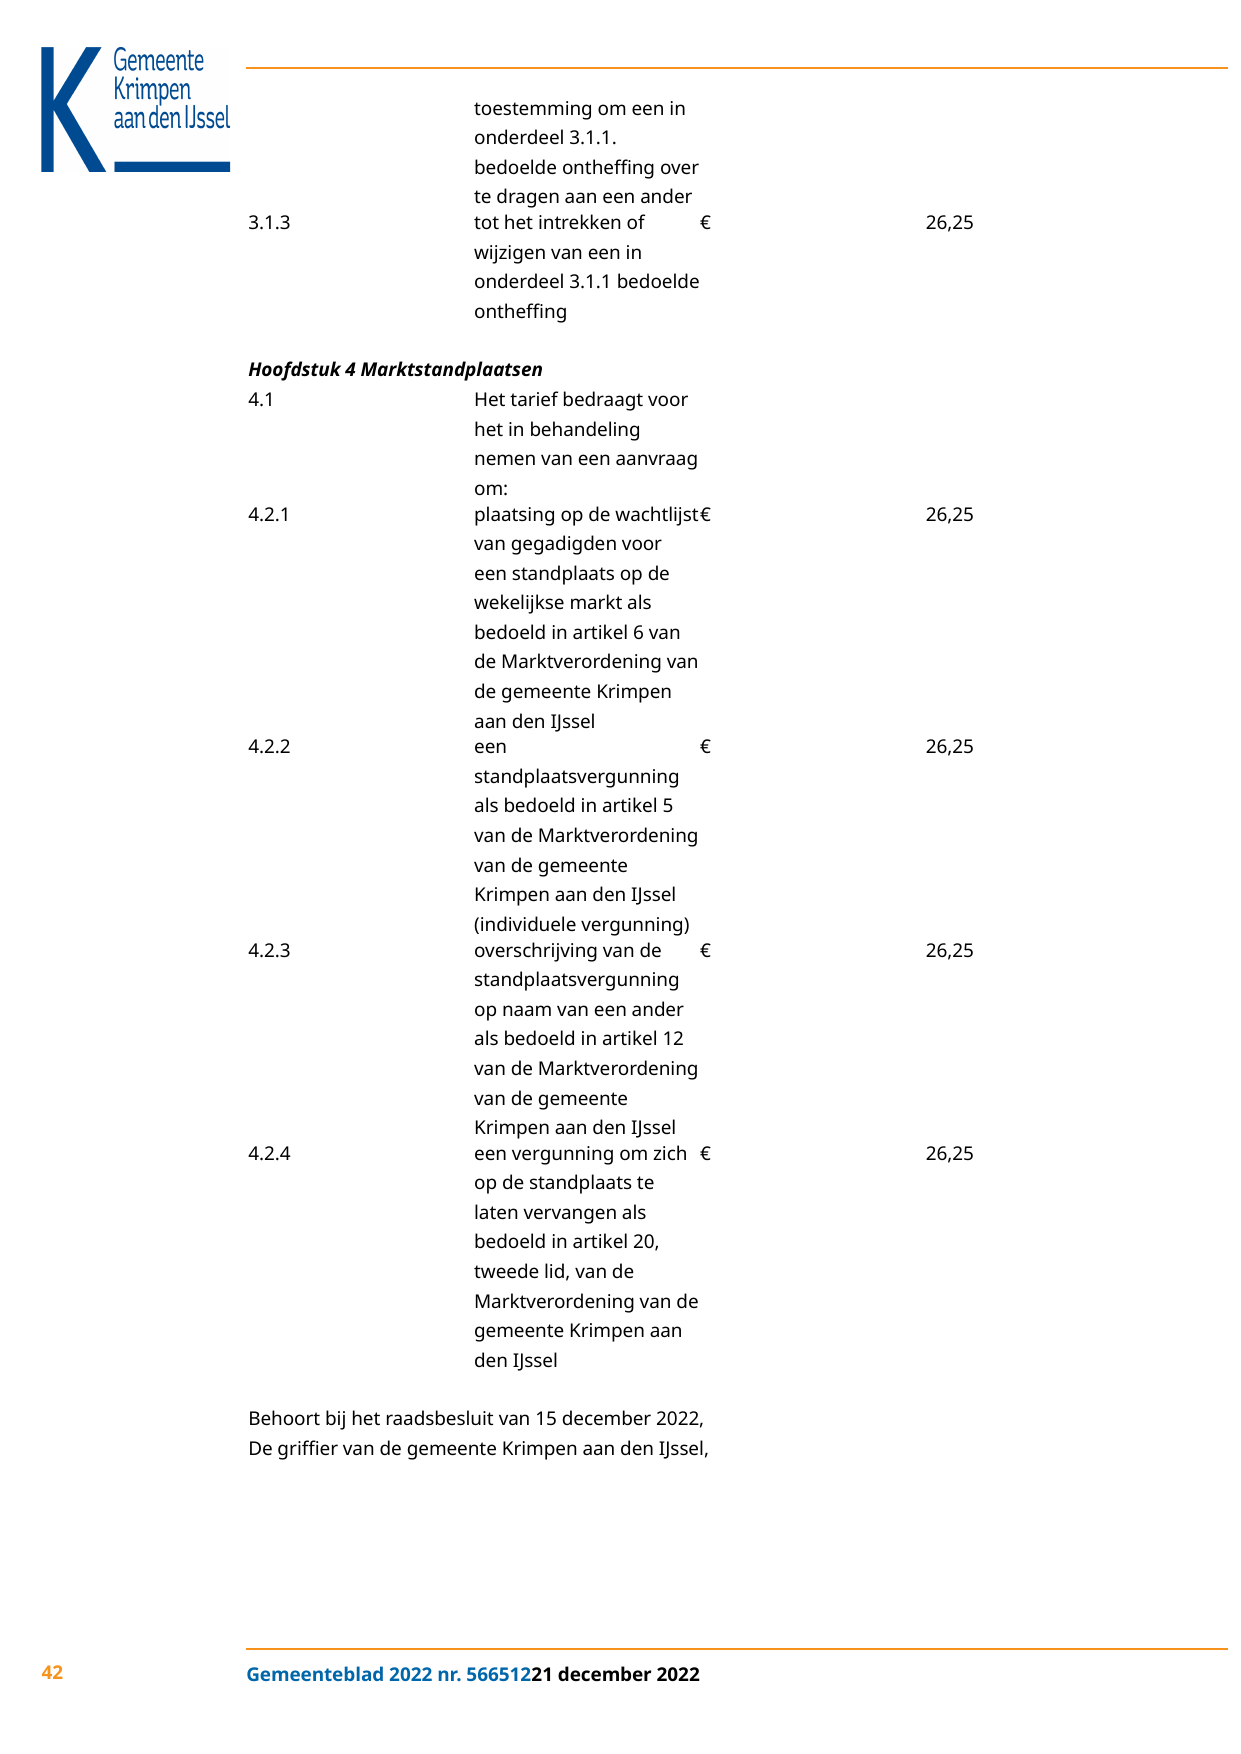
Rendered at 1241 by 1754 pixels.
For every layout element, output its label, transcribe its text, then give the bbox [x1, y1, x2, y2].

table_cell 4.2.1 [248, 501, 474, 733]
table_cell overschrijving van de standplaatsvergunning op naam van een ander als bedoeld in artikel 12 van de Marktverordening van de gemeente Krimpen aan den IJssel [474, 937, 700, 1140]
text Hoofdstuk 4 Marktstandplaatsen [248, 357, 1152, 382]
table_cell 26,25 [926, 1140, 1152, 1373]
table_header Het tarief bedraagt voor het in behandeling nemen van een aanvraag om: [474, 386, 700, 501]
table_cell [700, 95, 926, 209]
table_cell 3.1.3 [248, 209, 474, 324]
table_cell € [700, 209, 926, 324]
table_cell € [700, 501, 926, 733]
picture [41, 47, 231, 172]
table_cell [248, 95, 474, 209]
table_cell 26,25 [926, 937, 1152, 1140]
table_cell 26,25 [926, 209, 1152, 324]
table_cell toestemming om een in onderdeel 3.1.1. bedoelde ontheffing over te dragen aan een ander [474, 95, 700, 209]
table_cell een standplaatsvergunning als bedoeld in artikel 5 van de Marktverordening van de gemeente Krimpen aan den IJssel (individuele vergunning) [474, 734, 700, 937]
table_cell 26,25 [926, 734, 1152, 937]
table_cell € [700, 734, 926, 937]
table_cell 4.2.4 [248, 1140, 474, 1373]
table_cell een vergunning om zich op de standplaats te laten vervangen als bedoeld in artikel 20, tweede lid, van de Marktverordening van de gemeente Krimpen aan den IJssel [474, 1140, 700, 1373]
table_cell [926, 95, 1152, 209]
table_cell € [700, 1140, 926, 1373]
table_cell 26,25 [926, 501, 1152, 733]
table_header 4.1 [248, 386, 474, 501]
table_cell 4.2.2 [248, 734, 474, 937]
table_cell tot het intrekken of wijzigen van een in onderdeel 3.1.1 bedoelde ontheffing [474, 209, 700, 324]
table_header [700, 386, 1152, 501]
text De griffier van de gemeente Krimpen aan den IJssel, [248, 1435, 1152, 1461]
table_cell 4.2.3 [248, 937, 474, 1140]
text Behoort bij het raadsbesluit van 15 december 2022, [248, 1406, 1152, 1431]
table_cell € [700, 937, 926, 1140]
table_cell plaatsing op de wachtlijst van gegadigden voor een standplaats op de wekelijkse markt als bedoeld in artikel 6 van de Marktverordening van de gemeente Krimpen aan den IJssel [474, 501, 700, 733]
